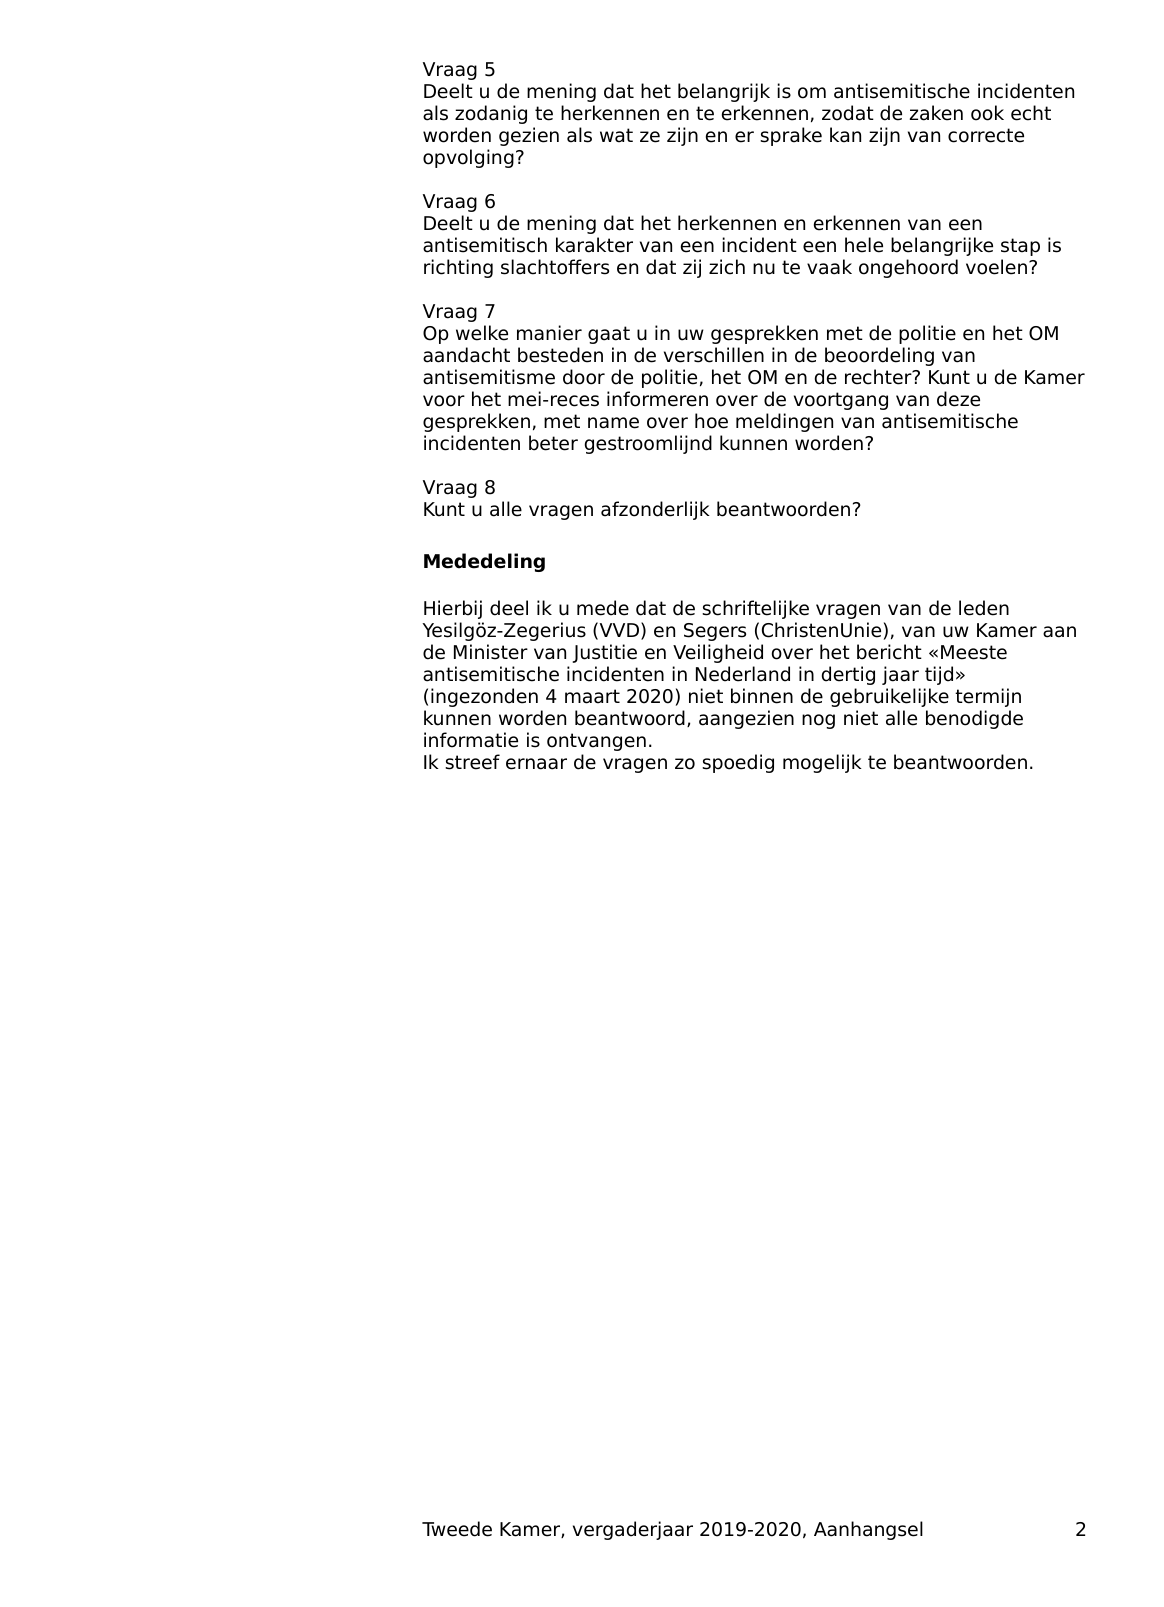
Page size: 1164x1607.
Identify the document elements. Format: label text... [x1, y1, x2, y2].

text Vraag 7 [422, 301, 1087, 323]
text Deelt u de mening dat het herkennen en erkennen van een antisemitisch karakter van een incident een hele belangrijke stap is richting slachtoffers en dat zij zich nu te vaak ongehoord voelen? [422, 213, 1087, 279]
subtitle Mededeling [422, 551, 1087, 573]
text Ik streef ernaar de vragen zo spoedig mogelijk te beantwoorden. [422, 752, 1087, 774]
text Vraag 5 [422, 59, 1087, 81]
text Hierbij deel ik u mede dat de schriftelijke vragen van de leden Yesilgöz-Zegerius (VVD) en Segers (ChristenUnie), van uw Kamer aan de Minister van Justitie en Veiligheid over het bericht «Meeste antisemitische incidenten in Nederland in dertig jaar tijd» (ingezonden 4 maart 2020) niet binnen de gebruikelijke termijn kunnen worden beantwoord, aangezien nog niet alle benodigde informatie is ontvangen. [422, 598, 1087, 752]
text Vraag 8 [422, 477, 1087, 499]
text Deelt u de mening dat het belangrijk is om antisemitische incidenten als zodanig te herkennen en te erkennen, zodat de zaken ook echt worden gezien als wat ze zijn en er sprake kan zijn van correcte opvolging? [422, 81, 1087, 169]
text Op welke manier gaat u in uw gesprekken met de politie en het OM aandacht besteden in de verschillen in de beoordeling van antisemitisme door de politie, het OM en de rechter? Kunt u de Kamer voor het mei-reces informeren over de voortgang van deze gesprekken, met name over hoe meldingen van antisemitische incidenten beter gestroomlijnd kunnen worden? [422, 323, 1087, 455]
text Kunt u alle vragen afzonderlijk beantwoorden? [422, 499, 1087, 521]
text Vraag 6 [422, 191, 1087, 213]
